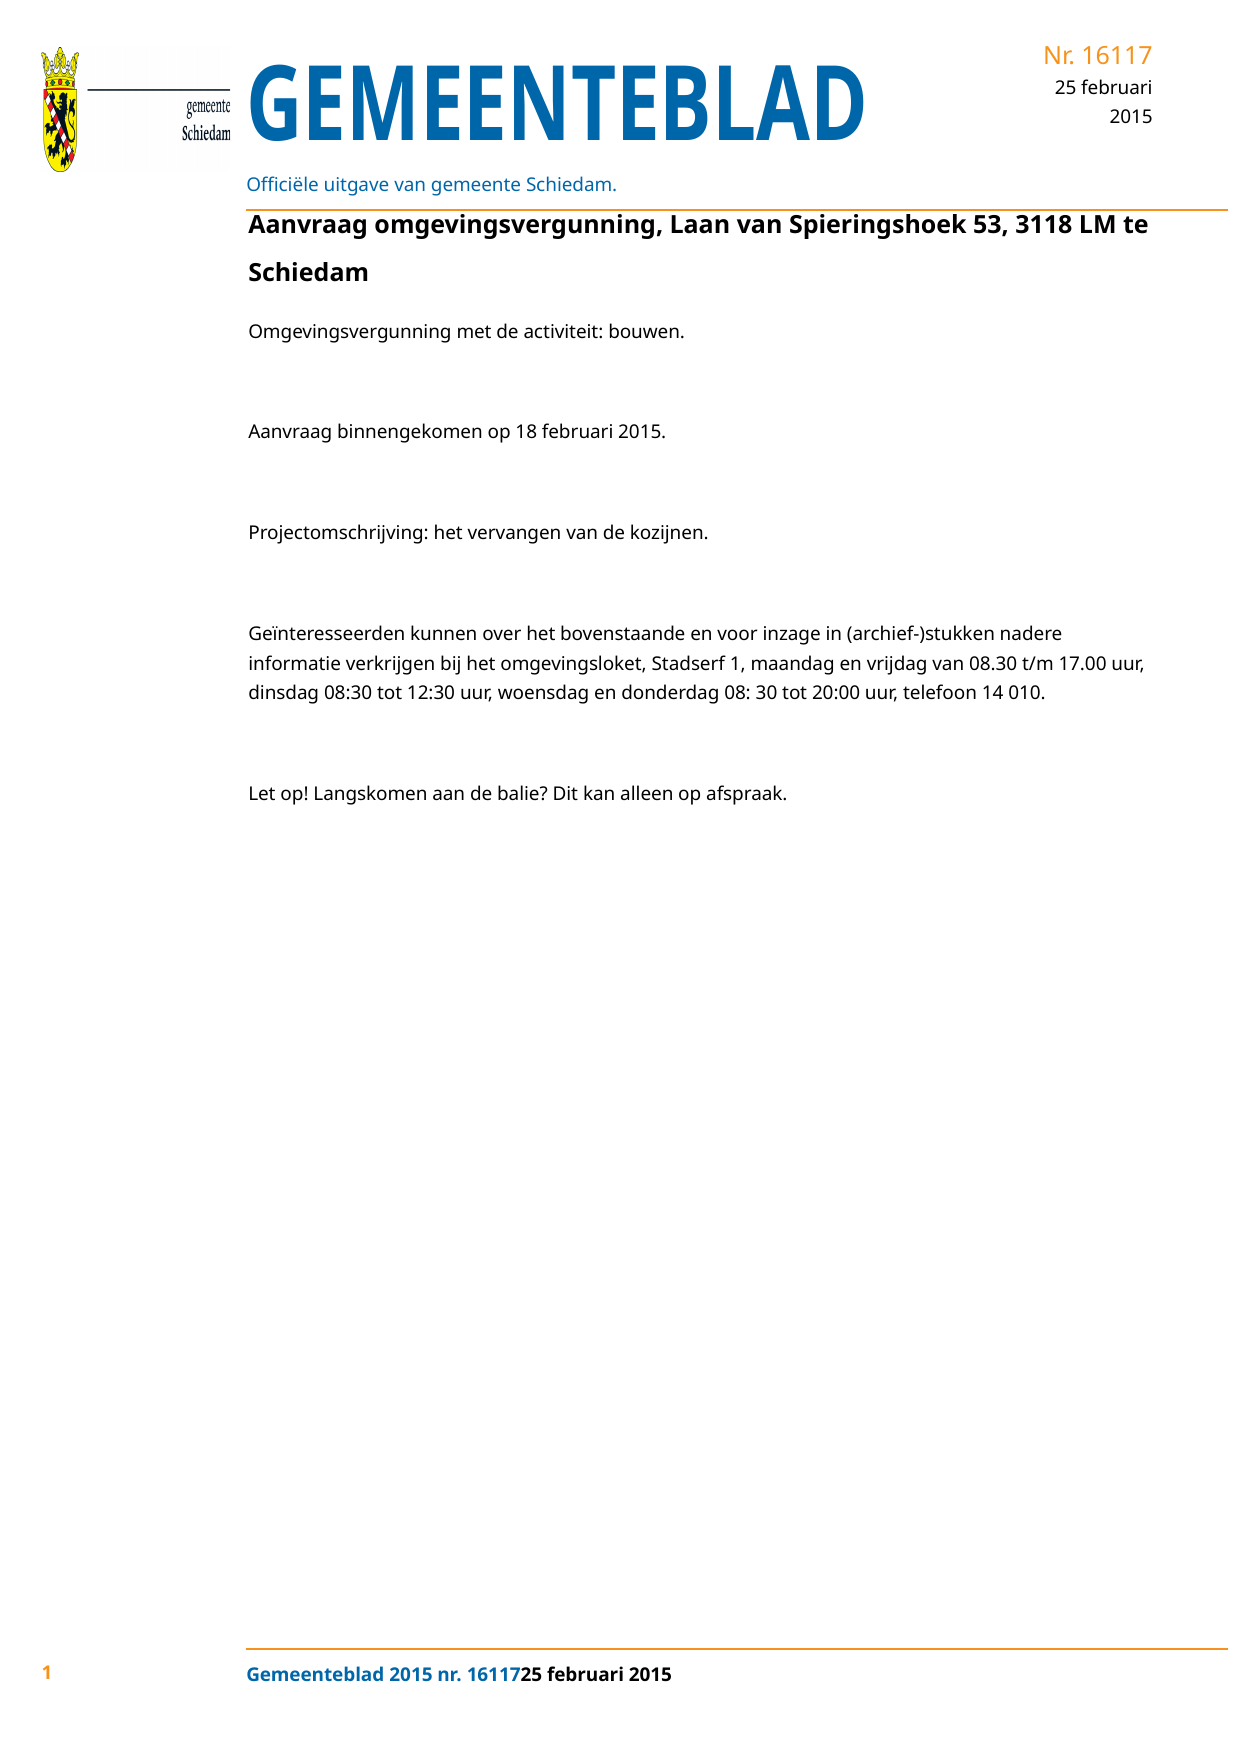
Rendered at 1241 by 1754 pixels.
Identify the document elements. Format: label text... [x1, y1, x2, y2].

text Let op! Langskomen aan de balie? Dit kan alleen op afspraak. [248, 780, 1152, 806]
text Projectomschrijving: het vervangen van de kozijnen. [248, 519, 1152, 545]
text Aanvraag omgevingsvergunning, Laan van Spieringshoek 53, 3118 LM te Schiedam [248, 211, 1152, 288]
text Omgevingsvergunning met de activiteit: bouwen. [248, 318, 1152, 344]
text Geïnteresseerden kunnen over het bovenstaande en voor inzage in (archief-)stukken nadere informatie verkrijgen bij het omgevingsloket, Stadserf 1, maandag en vrijdag van 08.30 t/m 17.00 uur, dinsdag 08:30 tot 12:30 uur, woensdag en donderdag 08: 30 tot 20:00 uur, telefoon 14 010. [248, 620, 1152, 705]
text Aanvraag binnengekomen op 18 februari 2015. [248, 419, 1152, 444]
picture [41, 47, 231, 172]
